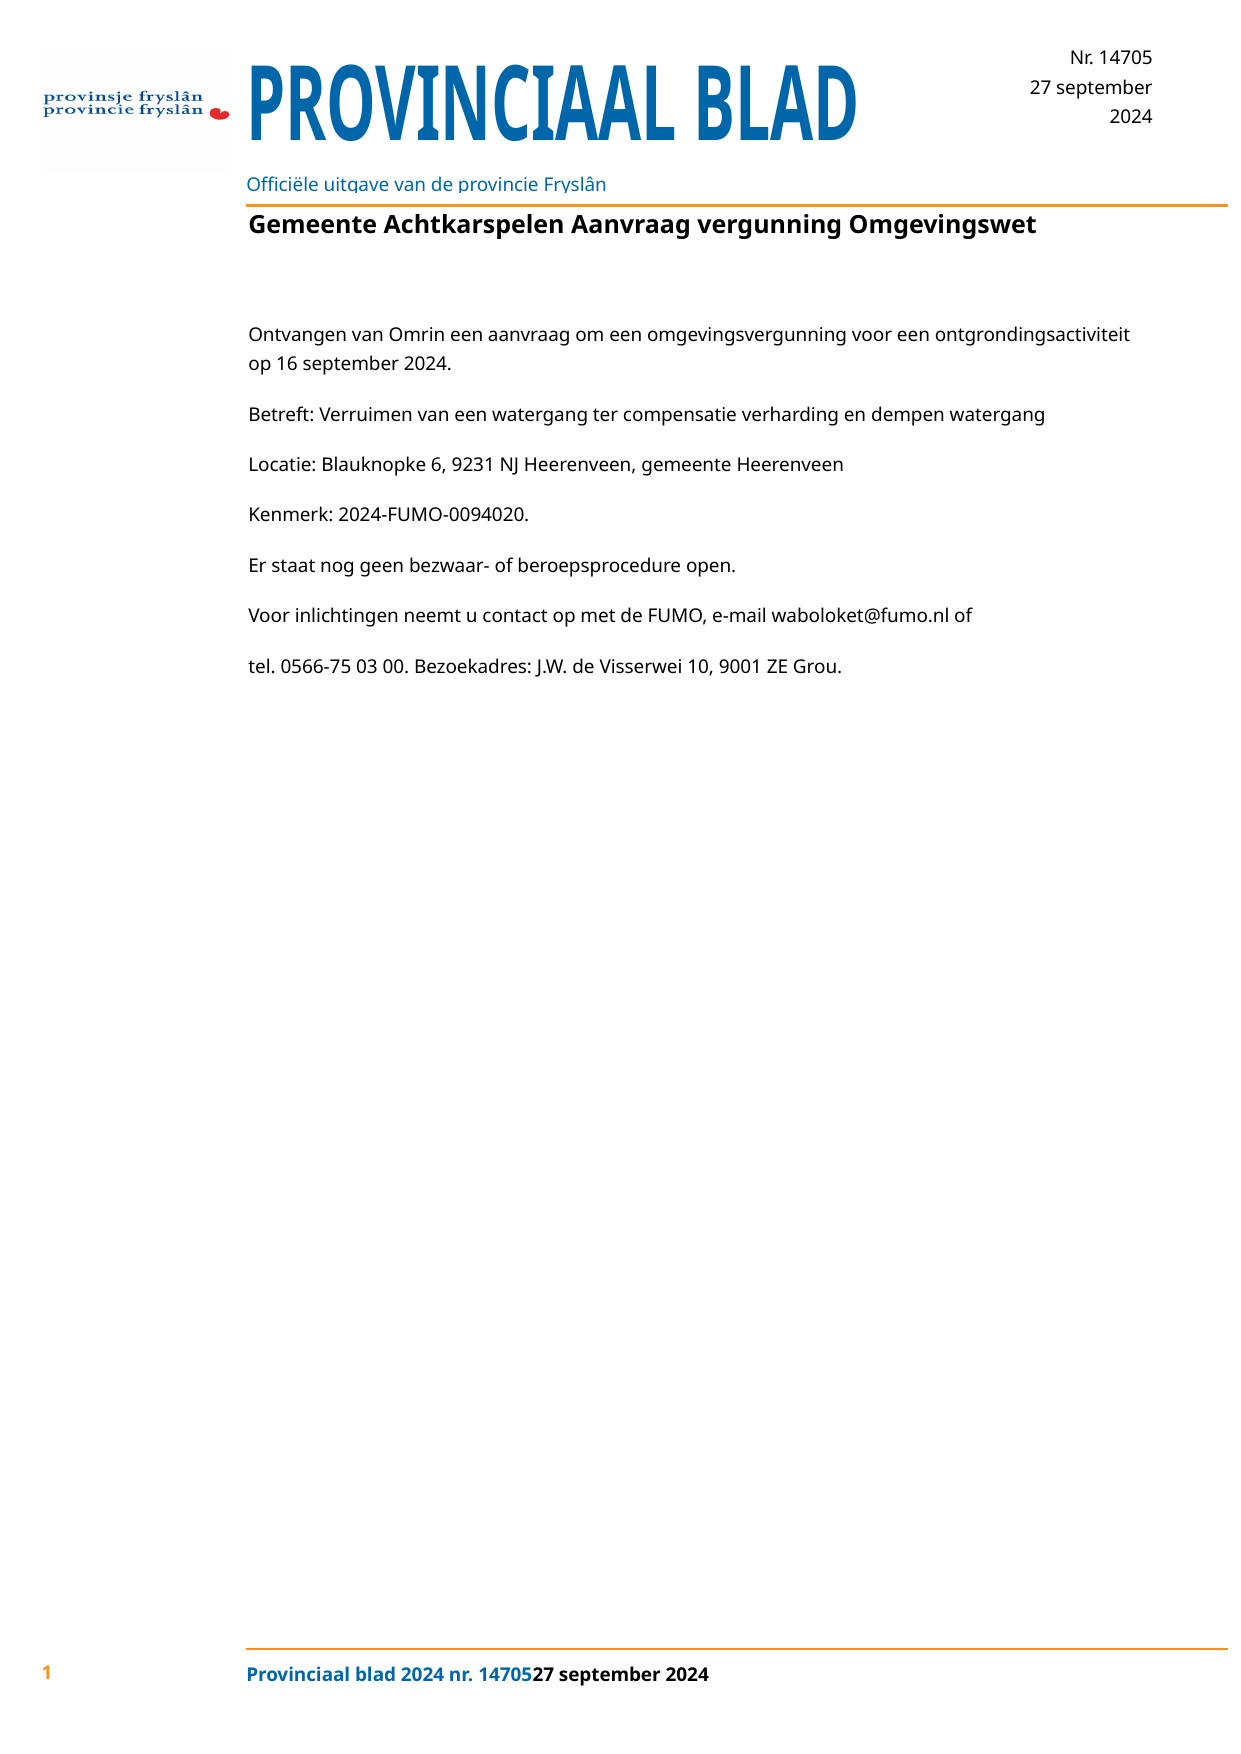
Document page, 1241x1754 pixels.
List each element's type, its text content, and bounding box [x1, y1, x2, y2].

text tel. 0566-75 03 00. Bezoekadres: J.W. de Visserwei 10, 9001 ZE Grou. [248, 653, 1152, 678]
text Er staat nog geen bezwaar- of beroepsprocedure open. [248, 552, 1152, 578]
text Kenmerk: 2024-FUMO-0094020. [248, 502, 1152, 527]
text Betreft: Verruimen van een watergang ter compensatie verharding en dempen watergang [248, 401, 1152, 426]
text Gemeente Achtkarspelen Aanvraag vergunning Omgevingswet [248, 207, 1152, 241]
picture [41, 47, 231, 172]
text Ontvangen van Omrin een aanvraag om een omgevingsvergunning voor een ontgrondingsactiviteit op 16 september 2024. [248, 321, 1152, 376]
text Locatie: Blauknopke 6, 9231 NJ Heerenveen, gemeente Heerenveen [248, 451, 1152, 477]
text Voor inlichtingen neemt u contact op met de FUMO, e-mail waboloket@fumo.nl of [248, 602, 1152, 628]
